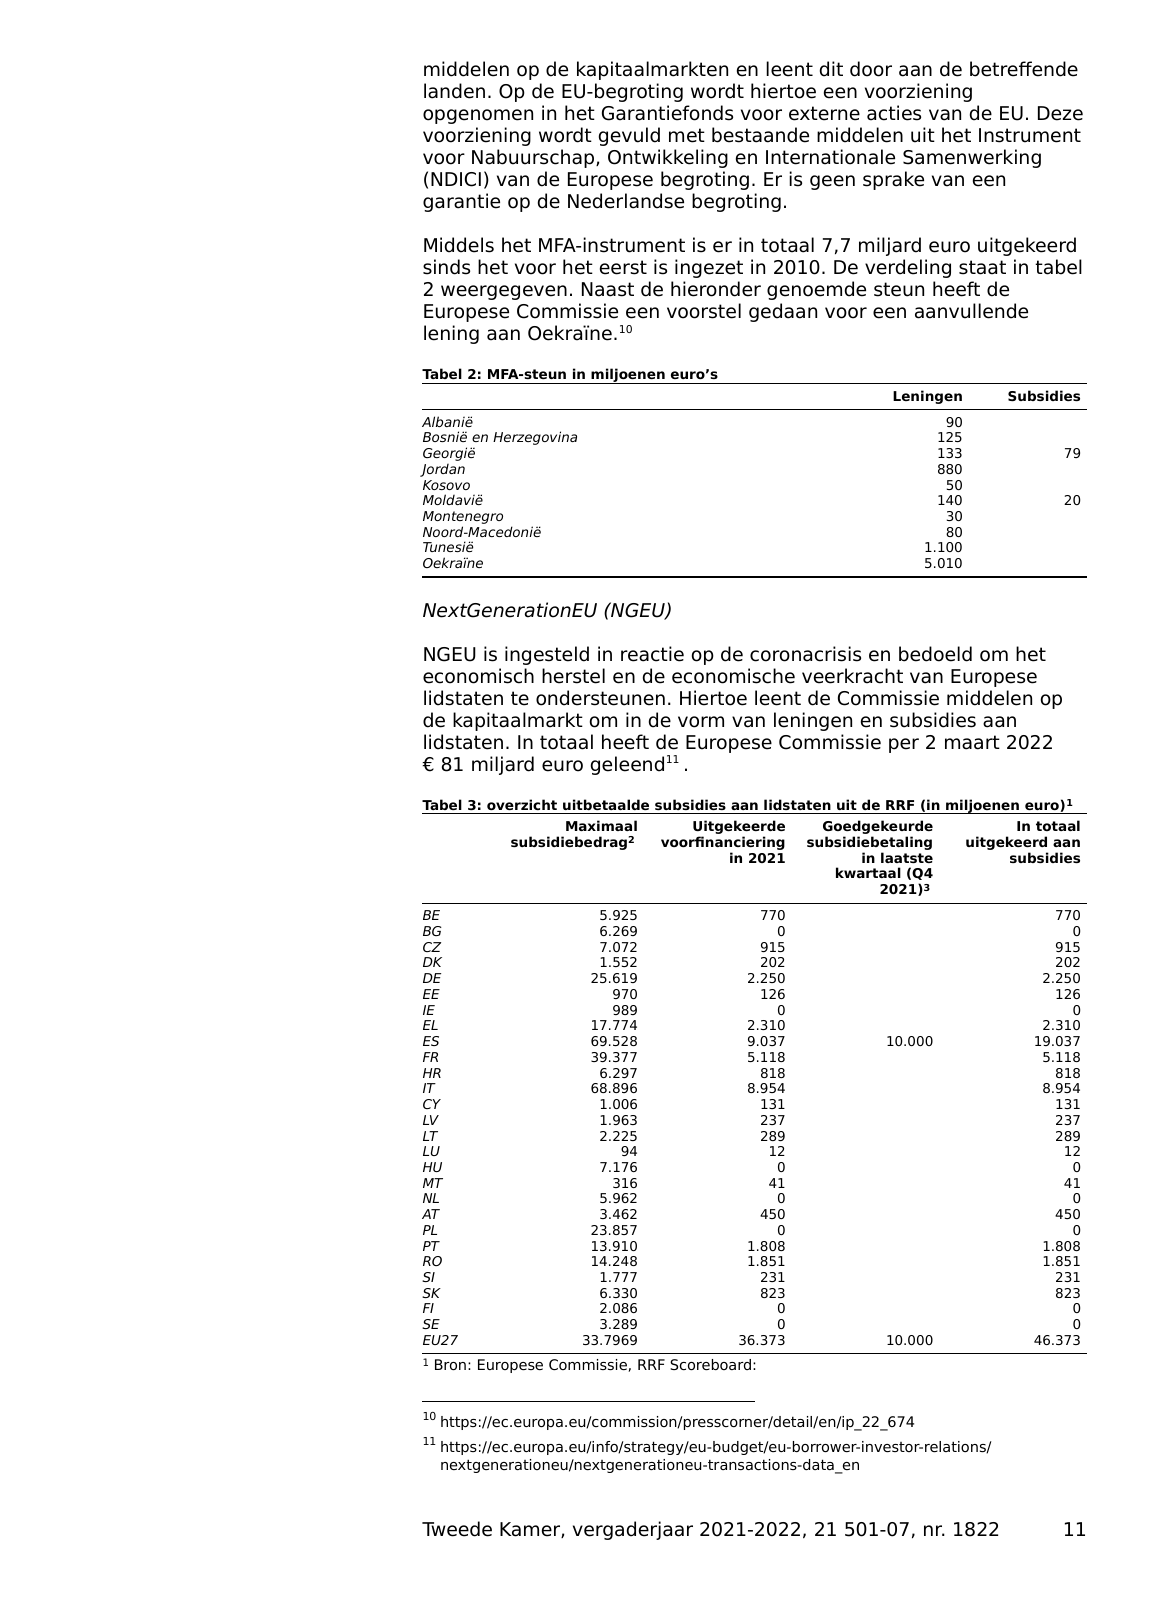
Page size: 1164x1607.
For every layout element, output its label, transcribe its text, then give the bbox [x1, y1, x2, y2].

table_cell 20 [969, 493, 1087, 509]
table_cell 818 [939, 1065, 1087, 1081]
table_cell 915 [939, 940, 1087, 955]
table_cell 2.310 [939, 1018, 1087, 1034]
table_cell 0 [644, 1223, 791, 1238]
table_cell 2.250 [644, 971, 791, 987]
table_cell 202 [644, 955, 791, 971]
table_cell [791, 1003, 939, 1018]
table_cell 39.377 [496, 1050, 644, 1065]
table_cell Maximaal subsidiebedrag2 [496, 814, 644, 902]
table_cell 0 [644, 1160, 791, 1176]
table_cell 202 [939, 955, 1087, 971]
table_cell 9.037 [644, 1034, 791, 1050]
table_cell 0 [644, 1191, 791, 1207]
table_cell 2.310 [644, 1018, 791, 1034]
table_cell [791, 971, 939, 987]
table_cell AT [422, 1207, 496, 1223]
table_cell Oekraïne [422, 556, 850, 576]
table_cell 770 [939, 904, 1087, 924]
table_cell 0 [644, 1317, 791, 1333]
table_cell [791, 1301, 939, 1317]
table_cell [969, 462, 1087, 477]
table_cell PT [422, 1239, 496, 1254]
table_cell [791, 1254, 939, 1270]
table_cell MT [422, 1176, 496, 1191]
table_cell [791, 955, 939, 971]
table_cell 90 [850, 410, 968, 430]
table_cell LT [422, 1128, 496, 1144]
table_cell 10.000 [791, 1333, 939, 1353]
table_cell 1.851 [644, 1254, 791, 1270]
table_cell Uitgekeerde voorfinanciering in 2021 [644, 814, 791, 902]
table_cell EU27 [422, 1333, 496, 1353]
table_cell 880 [850, 462, 968, 477]
table_cell 5.118 [939, 1050, 1087, 1065]
text NGEU is ingesteld in reactie op de coronacrisis en bedoeld om het economisch herstel en de economische veerkracht van Europese lidstaten te ondersteunen. Hiertoe leent de Commissie middelen op de kapitaalmarkt om in de vorm van leningen en subsidies aan lidstaten. In totaal heeft de Europese Commissie per 2 maart 2022 € 81 miljard euro geleend. [422, 644, 1087, 776]
table_cell 915 [644, 940, 791, 955]
table_cell SI [422, 1270, 496, 1286]
table_cell [791, 1113, 939, 1128]
table_cell 126 [939, 987, 1087, 1002]
table_cell [791, 1097, 939, 1113]
table_header Tabel 2: MFA-steun in miljoenen euro’s [422, 367, 1087, 383]
table_cell 770 [644, 904, 791, 924]
table_cell [969, 430, 1087, 446]
table_cell 6.297 [496, 1065, 644, 1081]
table_cell 6.269 [496, 924, 644, 939]
table_cell [791, 904, 939, 924]
table_cell [791, 1207, 939, 1223]
table_cell 125 [850, 430, 968, 446]
table_cell 8.954 [939, 1081, 1087, 1097]
table_cell 289 [644, 1128, 791, 1144]
table_cell EL [422, 1018, 496, 1034]
table_cell 17.774 [496, 1018, 644, 1034]
table_cell [791, 1081, 939, 1097]
table_cell 0 [939, 1317, 1087, 1333]
table_cell [791, 1270, 939, 1286]
text https://ec.europa.eu/info/strategy/eu-budget/eu-borrower-investor-relations/nextgenerationeu/nextgenerationeu-transactions-data_en [422, 1435, 1087, 1474]
table_cell 1.777 [496, 1270, 644, 1286]
table_cell Moldavië [422, 493, 850, 509]
table_cell 989 [496, 1003, 644, 1018]
table_cell 68.896 [496, 1081, 644, 1097]
table_cell [791, 1239, 939, 1254]
table_cell ES [422, 1034, 496, 1050]
table_cell [791, 1191, 939, 1207]
table_cell [969, 540, 1087, 556]
table_cell [791, 924, 939, 939]
table_cell DK [422, 955, 496, 971]
table_cell 289 [939, 1128, 1087, 1144]
table_cell 8.954 [644, 1081, 791, 1097]
table_cell LV [422, 1113, 496, 1128]
table_cell 13.910 [496, 1239, 644, 1254]
table_cell Bosnië en Herzegovina [422, 430, 850, 446]
table_cell 5.962 [496, 1191, 644, 1207]
table_cell [791, 1128, 939, 1144]
table_cell [791, 1317, 939, 1333]
table_cell 5.118 [644, 1050, 791, 1065]
table_cell 2.086 [496, 1301, 644, 1317]
table_cell [791, 987, 939, 1002]
table_cell 1.851 [939, 1254, 1087, 1270]
table_cell 450 [939, 1207, 1087, 1223]
table_cell Goedgekeurde subsidiebetaling in laatste kwartaal (Q4 2021)3 [791, 814, 939, 902]
table_cell 1.808 [644, 1239, 791, 1254]
table_cell 237 [939, 1113, 1087, 1128]
table_cell Kosovo [422, 478, 850, 493]
table_cell 3.462 [496, 1207, 644, 1223]
table_cell 36.373 [644, 1333, 791, 1353]
table_cell 823 [644, 1286, 791, 1301]
table_cell 2.225 [496, 1128, 644, 1144]
table_cell 818 [644, 1065, 791, 1081]
table_cell 7.176 [496, 1160, 644, 1176]
table_cell Leningen [850, 384, 968, 409]
table_cell 0 [939, 1191, 1087, 1207]
table_cell 231 [939, 1270, 1087, 1286]
table_cell [791, 1160, 939, 1176]
table_cell [791, 1176, 939, 1191]
table_cell 237 [644, 1113, 791, 1128]
table_cell 25.619 [496, 971, 644, 987]
table_cell 7.072 [496, 940, 644, 955]
table_cell [791, 1223, 939, 1238]
table_cell DE [422, 971, 496, 987]
table_cell 19.037 [939, 1034, 1087, 1050]
table_cell Subsidies [969, 384, 1087, 409]
table_cell NL [422, 1191, 496, 1207]
table_cell 0 [939, 1160, 1087, 1176]
table_cell 2.250 [939, 971, 1087, 987]
table_cell 1.808 [939, 1239, 1087, 1254]
table_cell 1.552 [496, 955, 644, 971]
table_cell Montenegro [422, 509, 850, 524]
table_cell 50 [850, 478, 968, 493]
table_cell 0 [939, 1003, 1087, 1018]
table_cell 6.330 [496, 1286, 644, 1301]
table_cell 1.100 [850, 540, 968, 556]
table_cell 0 [939, 1223, 1087, 1238]
table_cell 79 [969, 446, 1087, 462]
table_cell IE [422, 1003, 496, 1018]
table_cell 10.000 [791, 1034, 939, 1050]
table_cell 450 [644, 1207, 791, 1223]
table_cell HR [422, 1065, 496, 1081]
table_cell [422, 814, 496, 902]
table_cell [969, 556, 1087, 576]
text middelen op de kapitaalmarkten en leent dit door aan de betreffende landen. Op de EU-begroting wordt hiertoe een voorziening opgenomen in het Garantiefonds voor externe acties van de EU. Deze voorziening wordt gevuld met bestaande middelen uit het Instrument voor Nabuurschap, Ontwikkeling en Internationale Samenwerking (NDICI) van de Europese begroting. Er is geen sprake van een garantie op de Nederlandse begroting. [422, 59, 1087, 213]
table_cell 231 [644, 1270, 791, 1286]
table_cell 131 [644, 1097, 791, 1113]
table_cell HU [422, 1160, 496, 1176]
table_cell 30 [850, 509, 968, 524]
table_cell FI [422, 1301, 496, 1317]
table_cell RO [422, 1254, 496, 1270]
table_cell Albanië [422, 410, 850, 430]
table_cell 970 [496, 987, 644, 1002]
table_cell Noord-Macedonië [422, 525, 850, 540]
table_cell 41 [644, 1176, 791, 1191]
table_cell 140 [850, 493, 968, 509]
table_cell IT [422, 1081, 496, 1097]
table_cell CZ [422, 940, 496, 955]
table_cell 0 [644, 1301, 791, 1317]
table_cell 12 [939, 1144, 1087, 1160]
table_cell 131 [939, 1097, 1087, 1113]
table_cell [791, 1065, 939, 1081]
table_cell [791, 1286, 939, 1301]
table_cell 14.248 [496, 1254, 644, 1270]
table_cell BE [422, 904, 496, 924]
text Middels het MFA-instrument is er in totaal 7,7 miljard euro uitgekeerd sinds het voor het eerst is ingezet in 2010. De verdeling staat in tabel 2 weergegeven. Naast de hieronder genoemde steun heeft de Europese Commissie een voorstel gedaan voor een aanvullende lening aan Oekraïne. [422, 235, 1087, 345]
table_cell SK [422, 1286, 496, 1301]
table_cell 5.010 [850, 556, 968, 576]
subtitle NextGenerationEU (NGEU) [422, 600, 1087, 622]
table_cell FR [422, 1050, 496, 1065]
table_cell CY [422, 1097, 496, 1113]
table_cell 33.7969 [496, 1333, 644, 1353]
table_cell LU [422, 1144, 496, 1160]
table_cell [791, 1018, 939, 1034]
table_cell Jordan [422, 462, 850, 477]
table_cell [969, 509, 1087, 524]
table_cell 823 [939, 1286, 1087, 1301]
table_cell 12 [644, 1144, 791, 1160]
table_cell 126 [644, 987, 791, 1002]
table_cell EE [422, 987, 496, 1002]
table_cell Tunesië [422, 540, 850, 556]
table_cell 41 [939, 1176, 1087, 1191]
table_cell 0 [644, 924, 791, 939]
table_cell 0 [939, 1301, 1087, 1317]
table_cell SE [422, 1317, 496, 1333]
table_cell 0 [644, 1003, 791, 1018]
table_cell 1 Bron: Europese Commissie, RRF Scoreboard: [422, 1354, 1087, 1374]
text https://ec.europa.eu/commission/presscorner/detail/en/ip_22_674 [422, 1410, 1087, 1432]
table_cell 3.289 [496, 1317, 644, 1333]
table_cell [791, 1050, 939, 1065]
table_cell 94 [496, 1144, 644, 1160]
table_cell 5.925 [496, 904, 644, 924]
table_cell 133 [850, 446, 968, 462]
table_cell 1.006 [496, 1097, 644, 1113]
table_cell 1.963 [496, 1113, 644, 1128]
table_cell 316 [496, 1176, 644, 1191]
table_cell 46.373 [939, 1333, 1087, 1353]
table_cell Georgië [422, 446, 850, 462]
table_cell [422, 384, 850, 409]
table_cell 0 [939, 924, 1087, 939]
table_cell [969, 525, 1087, 540]
table_cell [791, 940, 939, 955]
table_cell In totaal uitgekeerd aan subsidies [939, 814, 1087, 902]
table_cell PL [422, 1223, 496, 1238]
table_cell [969, 410, 1087, 430]
table_cell [791, 1144, 939, 1160]
table_cell 80 [850, 525, 968, 540]
table_cell 23.857 [496, 1223, 644, 1238]
table_cell [969, 478, 1087, 493]
table_cell 69.528 [496, 1034, 644, 1050]
table_header Tabel 3: overzicht uitbetaalde subsidies aan lidstaten uit de RRF (in miljoenen euro)1 [422, 798, 1087, 813]
table_cell BG [422, 924, 496, 939]
